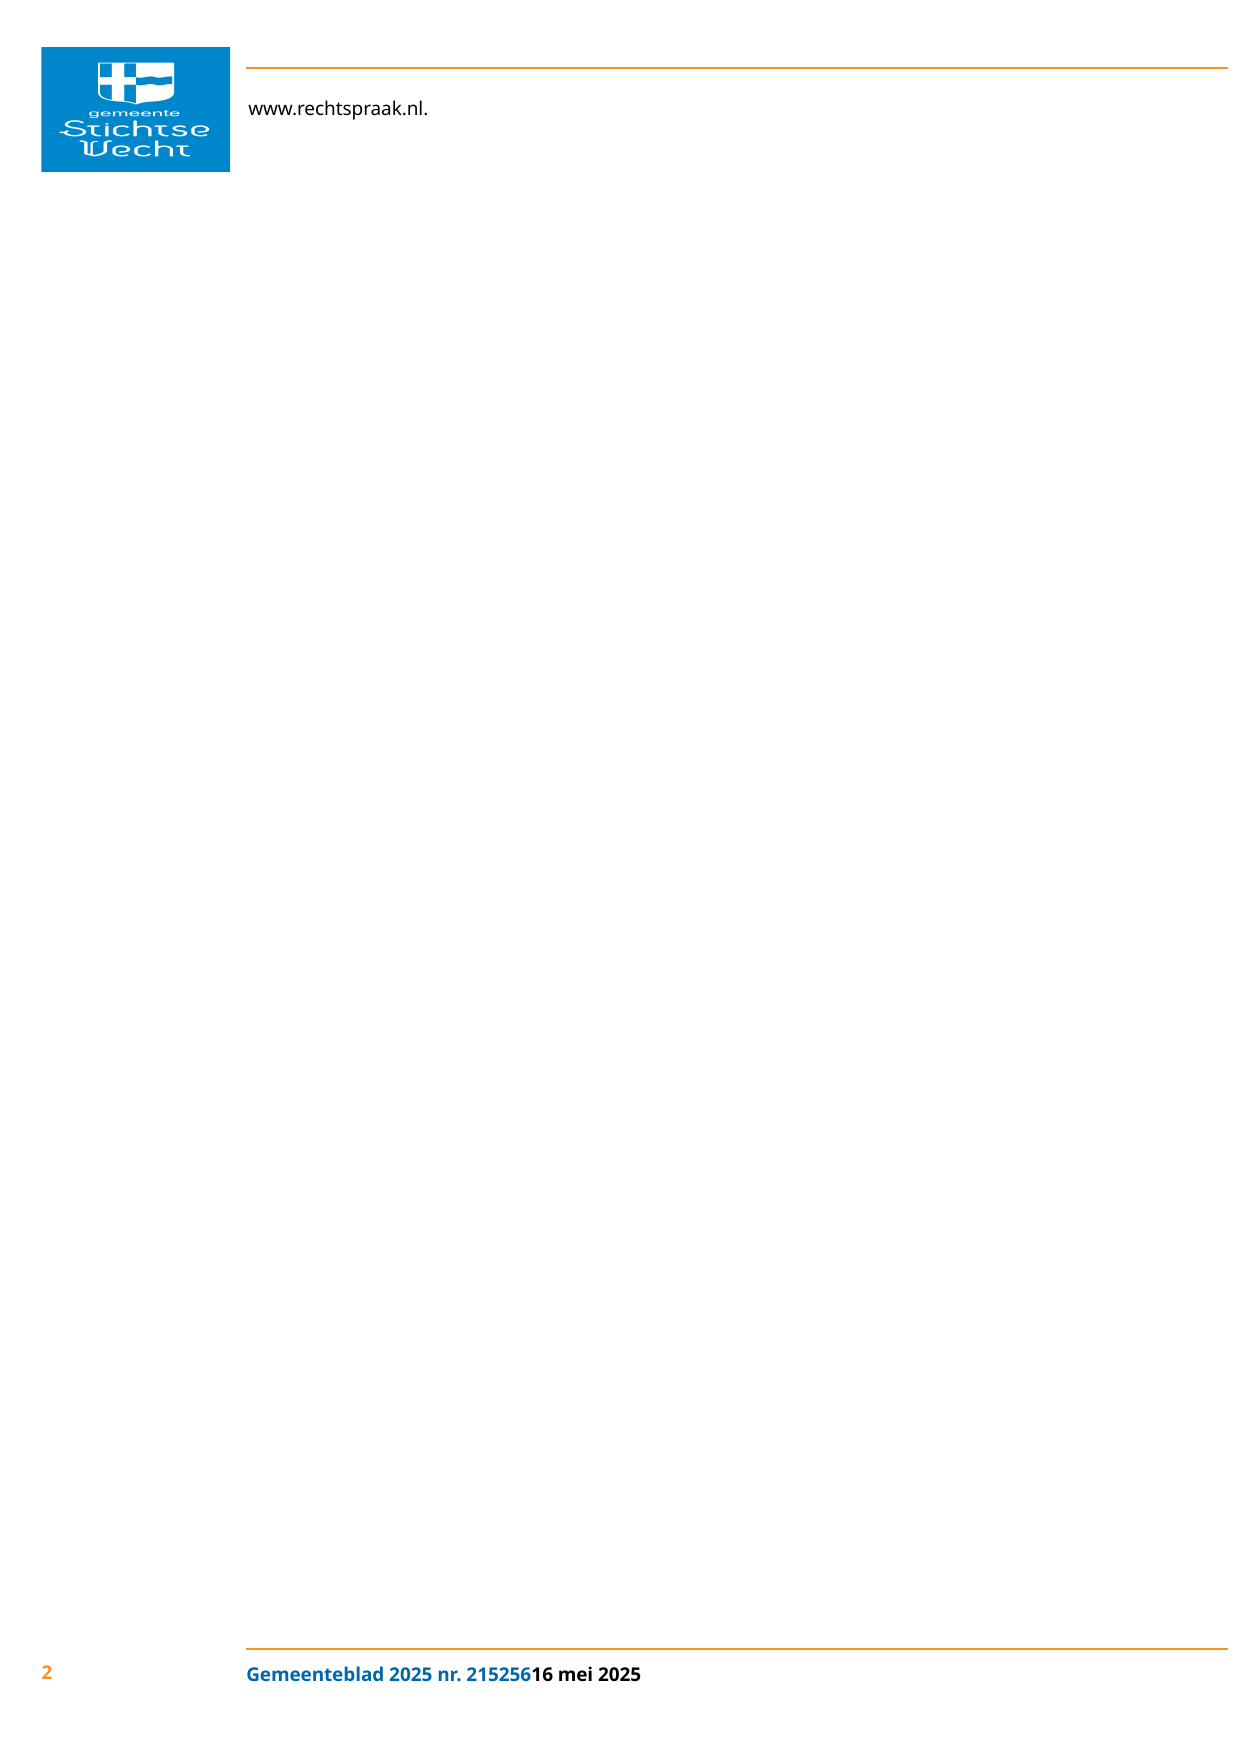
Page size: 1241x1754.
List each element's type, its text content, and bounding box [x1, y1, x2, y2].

picture [137, 63, 174, 103]
picture [99, 63, 135, 101]
text www.rechtspraak.nl. [248, 95, 1152, 121]
